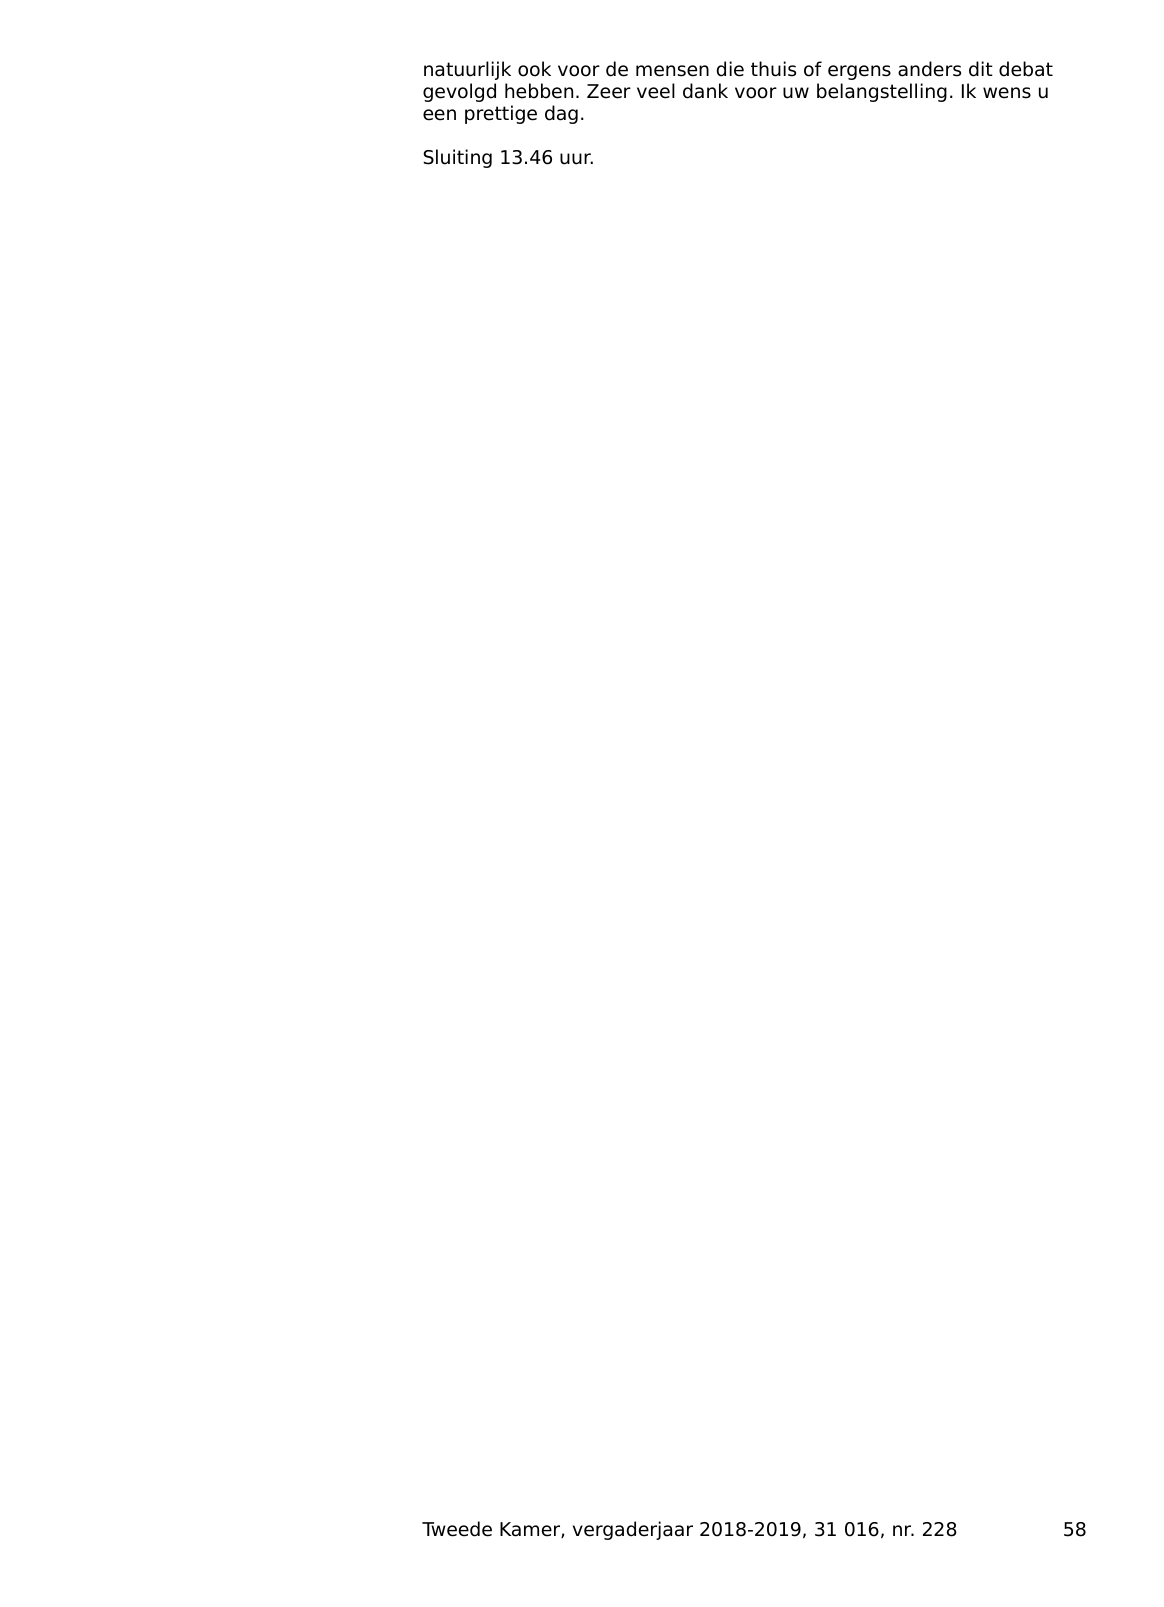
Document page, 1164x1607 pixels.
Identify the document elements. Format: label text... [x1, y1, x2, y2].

text natuurlijk ook voor de mensen die thuis of ergens anders dit debat gevolgd hebben. Zeer veel dank voor uw belangstelling. Ik wens u een prettige dag. [422, 59, 1087, 125]
text Sluiting 13.46 uur. [422, 147, 1087, 169]
